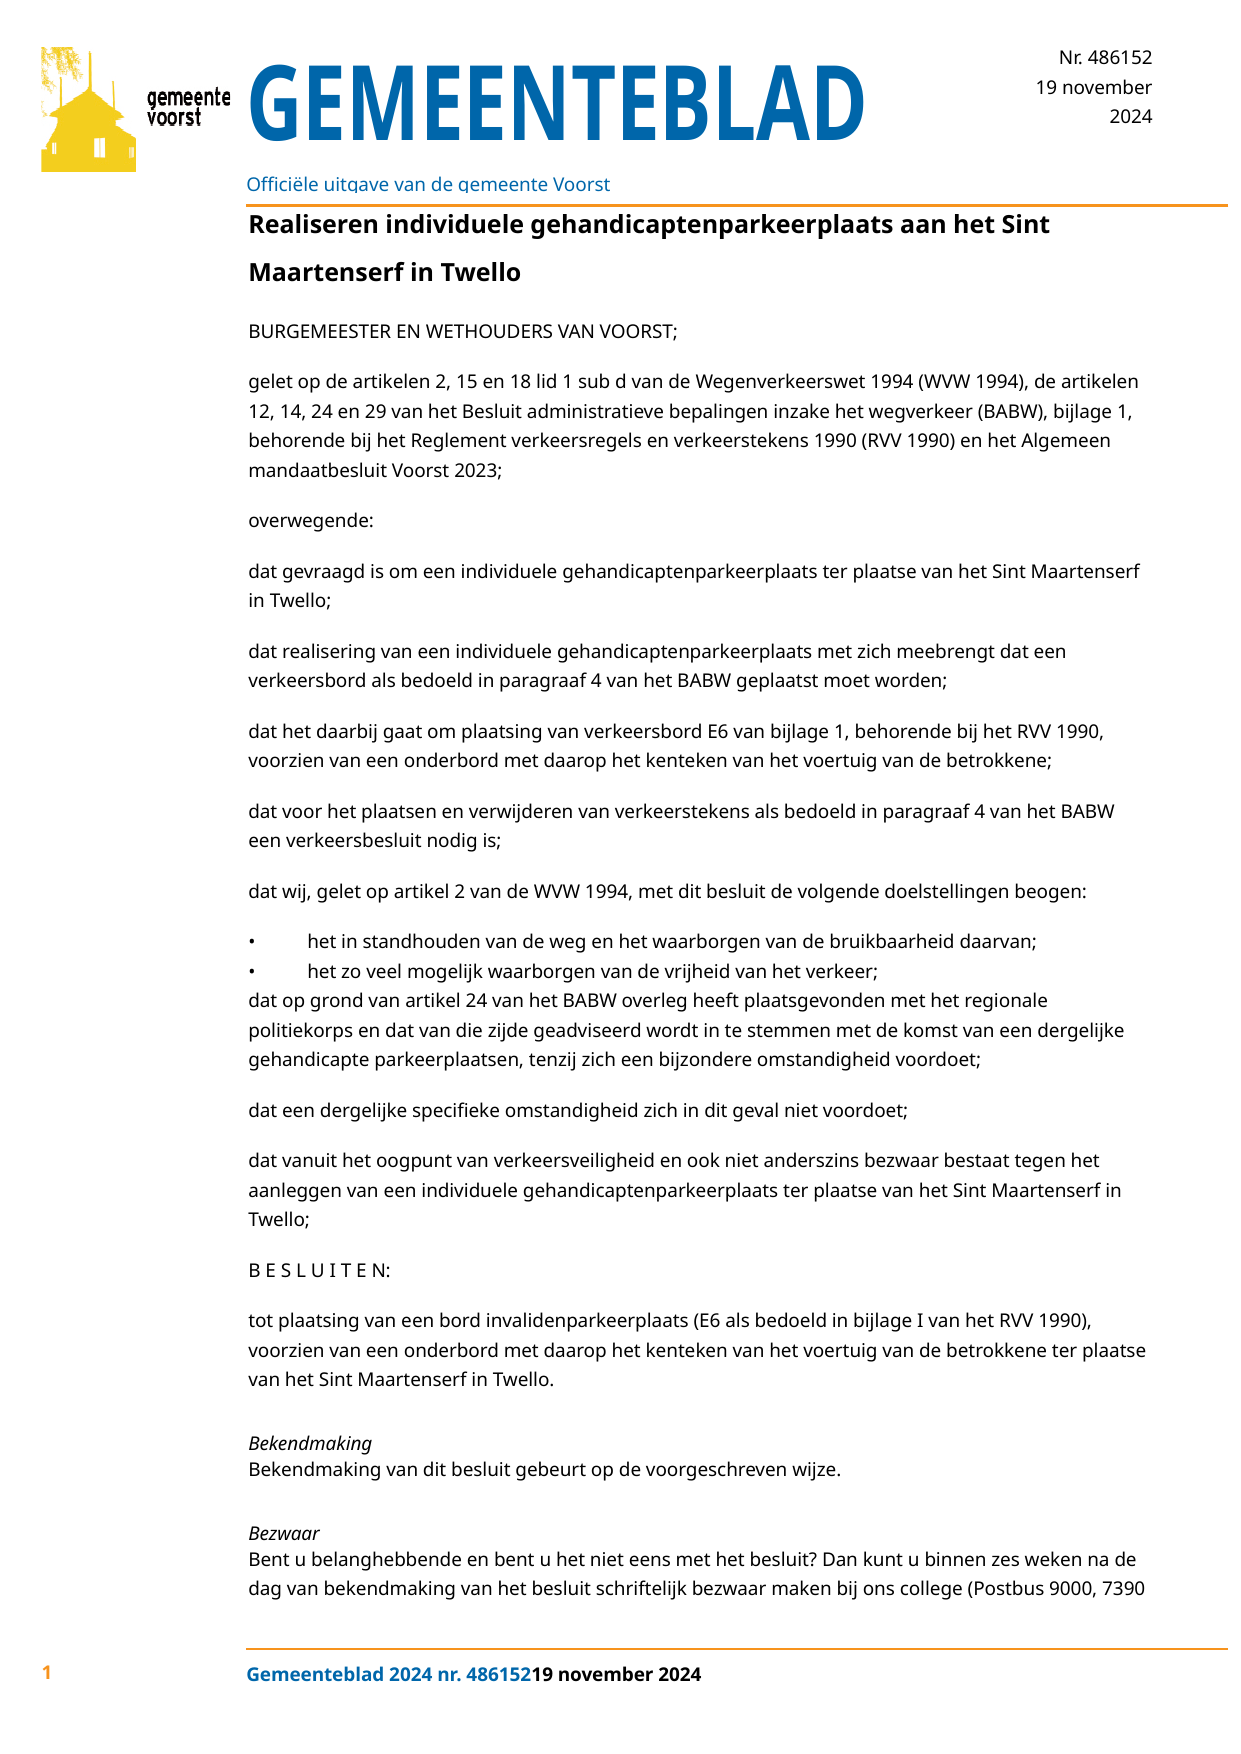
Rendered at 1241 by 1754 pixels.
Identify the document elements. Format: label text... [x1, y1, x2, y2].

text dat op grond van artikel 24 van het BABW overleg heeft plaatsgevonden met het regionale politiekorps en dat van die zijde geadviseerd wordt in te stemmen met de komst van een dergelijke gehandicapte parkeerplaatsen, tenzij zich een bijzondere omstandigheid voordoet; [248, 987, 1152, 1072]
text Bekendmaking van dit besluit gebeurt op de voorgeschreven wijze. [248, 1456, 1152, 1482]
text gelet op de artikelen 2, 15 en 18 lid 1 sub d van de Wegenverkeerswet 1994 (WVW 1994), de artikelen 12, 14, 24 en 29 van het Besluit administratieve bepalingen inzake het wegverkeer (BABW), bijlage 1, behorende bij het Reglement verkeersregels en verkeerstekens 1990 (RVV 1990) en het Algemeen mandaatbesluit Voorst 2023; [248, 368, 1152, 483]
text Bent u belanghebbende en bent u het niet eens met het besluit? Dan kunt u binnen zes weken na de dag van bekendmaking van het besluit schriftelijk bezwaar maken bij ons college (Postbus 9000, 7390 [248, 1546, 1152, 1601]
text dat gevraagd is om een individuele gehandicaptenparkeerplaats ter plaatse van het Sint Maartenserf in Twello; [248, 558, 1152, 613]
text B E S L U I T E N: [248, 1257, 1152, 1283]
text BURGEMEESTER EN WETHOUDERS VAN VOORST; [248, 318, 1152, 344]
text dat wij, gelet op artikel 2 van de WVW 1994, met dit besluit de volgende doelstellingen beogen: [248, 878, 1152, 904]
text dat een dergelijke specifieke omstandigheid zich in dit geval niet voordoet; [248, 1097, 1152, 1123]
text overwegende: [248, 507, 1152, 533]
text tot plaatsing van een bord invalidenparkeerplaats (E6 als bedoeld in bijlage I van het RVV 1990), voorzien van een onderbord met daarop het kenteken van het voertuig van de betrokkene ter plaatse van het Sint Maartenserf in Twello. [248, 1307, 1152, 1392]
text Bekendmaking [248, 1431, 1152, 1456]
text dat vanuit het oogpunt van verkeersveiligheid en ook niet anderszins bezwaar bestaat tegen het aanleggen van een individuele gehandicaptenparkeerplaats ter plaatse van het Sint Maartenserf in Twello; [248, 1147, 1152, 1232]
text Realiseren individuele gehandicaptenparkeerplaats aan het Sint Maartenserf in Twello [248, 207, 1152, 288]
list het zo veel mogelijk waarborgen van de vrijheid van het verkeer; [248, 958, 1152, 984]
text dat voor het plaatsen en verwijderen van verkeerstekens als bedoeld in paragraaf 4 van het BABW een verkeersbesluit nodig is; [248, 798, 1152, 853]
list het in standhouden van de weg en het waarborgen van de bruikbaarheid daarvan; [248, 928, 1152, 954]
picture [41, 47, 231, 172]
text Bezwaar [248, 1520, 1152, 1546]
text dat realisering van een individuele gehandicaptenparkeerplaats met zich meebrengt dat een verkeersbord als bedoeld in paragraaf 4 van het BABW geplaatst moet worden; [248, 638, 1152, 693]
text dat het daarbij gaat om plaatsing van verkeersbord E6 van bijlage 1, behorende bij het RVV 1990, voorzien van een onderbord met daarop het kenteken van het voertuig van de betrokkene; [248, 718, 1152, 773]
